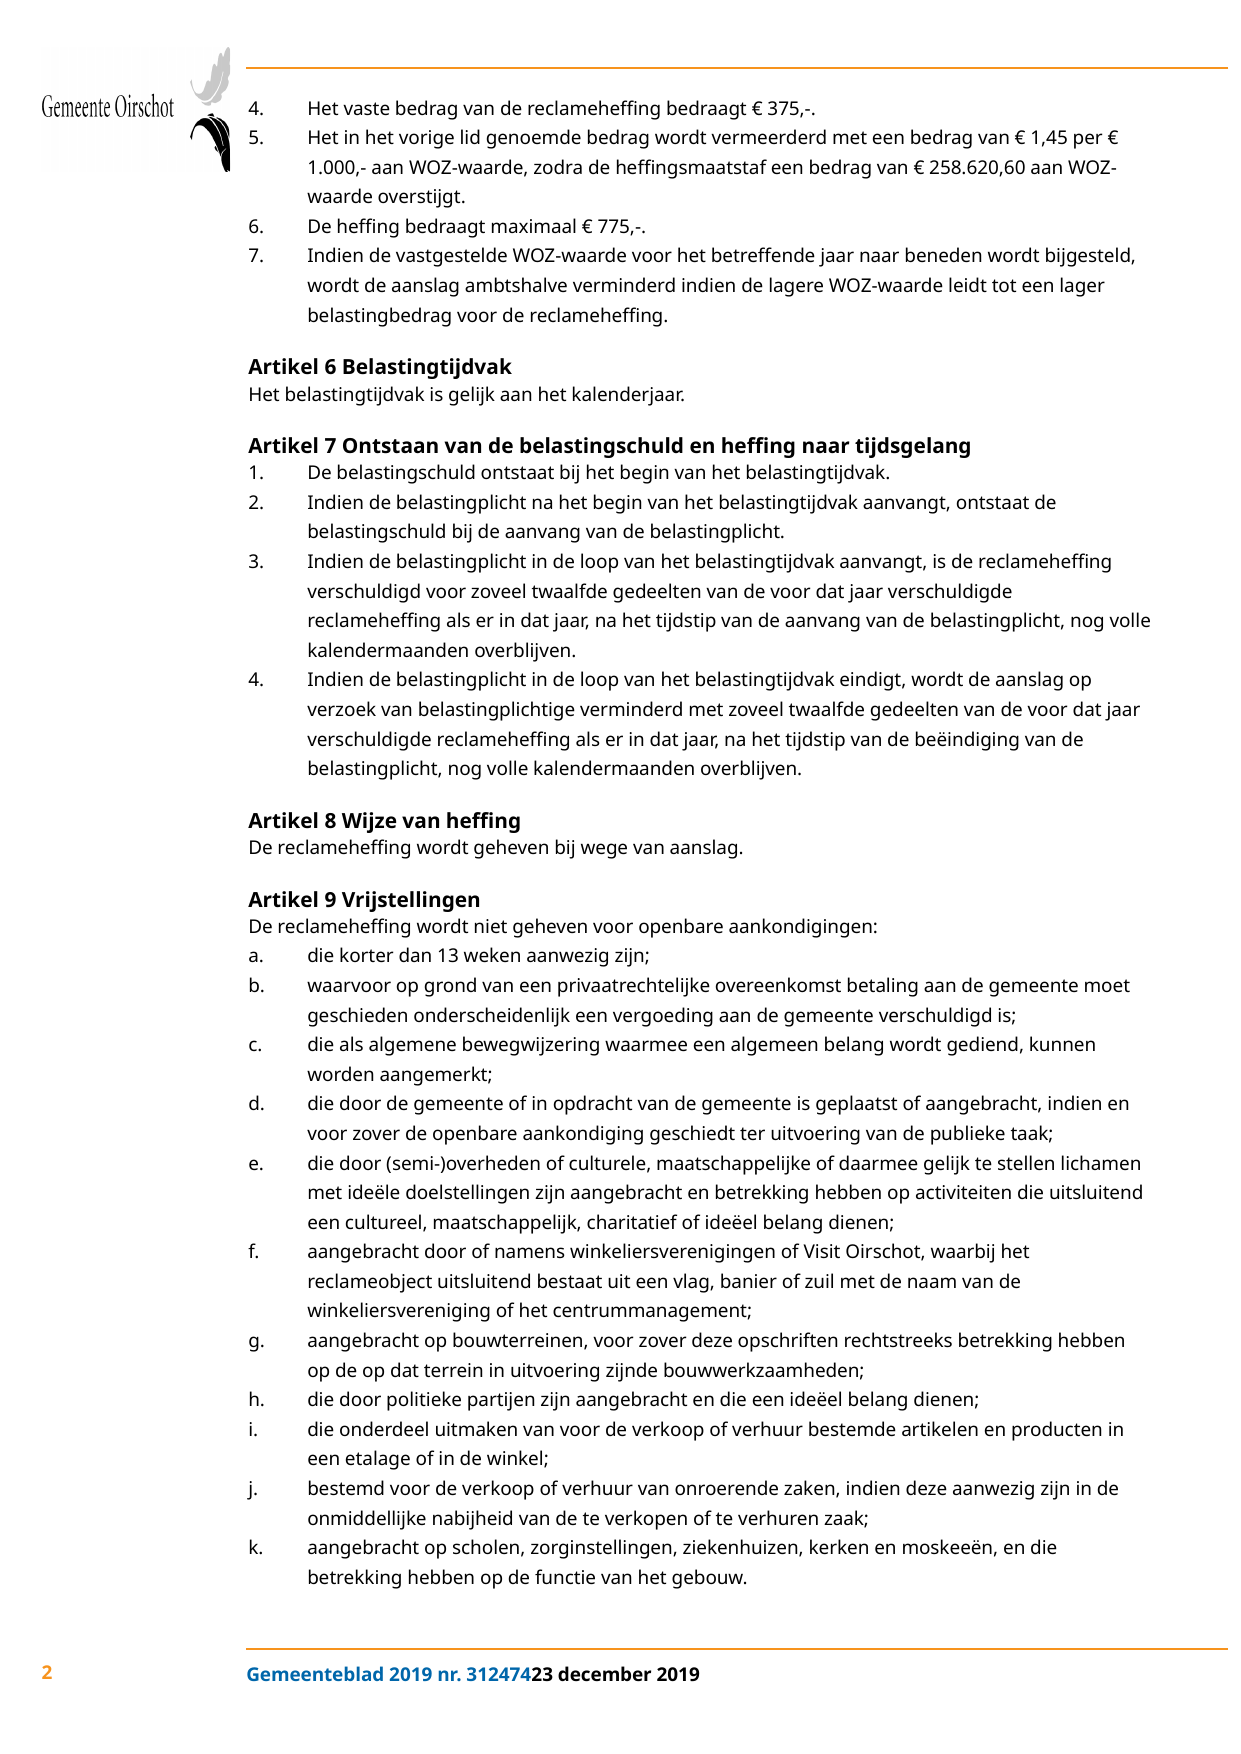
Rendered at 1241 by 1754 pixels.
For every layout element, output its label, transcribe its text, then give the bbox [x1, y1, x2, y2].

list waarvoor op grond van een privaatrechtelijke overeenkomst betaling aan de gemeente moet geschieden onderscheidenlijk een vergoeding aan de gemeente verschuldigd is; [248, 972, 1152, 1028]
list Indien de belastingplicht na het begin van het belastingtijdvak aanvangt, ontstaat de belastingschuld bij de aanvang van de belastingplicht. [248, 489, 1152, 544]
list aangebracht door of namens winkeliersverenigingen of Visit Oirschot, waarbij het reclameobject uitsluitend bestaat uit een vlag, banier of zuil met de naam van de winkeliersvereniging of het centrummanagement; [248, 1238, 1152, 1323]
list die door de gemeente of in opdracht van de gemeente is geplaatst of aangebracht, indien en voor zover de openbare aankondiging geschiedt ter uitvoering van de publieke taak; [248, 1091, 1152, 1146]
list aangebracht op bouwterreinen, voor zover deze opschriften rechtstreeks betrekking hebben op de op dat terrein in uitvoering zijnde bouwwerkzaamheden; [248, 1327, 1152, 1383]
text De reclameheffing wordt geheven bij wege van aanslag. [248, 834, 1152, 860]
list De heffing bedraagt maximaal € 775,-. [248, 213, 1152, 239]
list die als algemene bewegwijzering waarmee een algemeen belang wordt gediend, kunnen worden aangemerkt; [248, 1031, 1152, 1087]
list Het vaste bedrag van de reclameheffing bedraagt € 375,-. [248, 95, 1152, 121]
list die door (semi-)overheden of culturele, maatschappelijke of daarmee gelijk te stellen lichamen met ideële doelstellingen zijn aangebracht en betrekking hebben op activiteiten die uitsluitend een cultureel, maatschappelijk, charitatief of ideëel belang dienen; [248, 1150, 1152, 1235]
list aangebracht op scholen, zorginstellingen, ziekenhuizen, kerken en moskeeën, en die betrekking hebben op de functie van het gebouw. [248, 1534, 1152, 1590]
list Het in het vorige lid genoemde bedrag wordt vermeerderd met een bedrag van € 1,45 per € 1.000,- aan WOZ-waarde, zodra de heffingsmaatstaf een bedrag van € 258.620,60 aan WOZ-waarde overstijgt. [248, 124, 1152, 209]
picture [41, 47, 231, 172]
list Indien de belastingplicht in de loop van het belastingtijdvak aanvangt, is de reclameheffing verschuldigd voor zoveel twaalfde gedeelten van de voor dat jaar verschuldigde reclameheffing als er in dat jaar, na het tijdstip van de aanvang van de belastingplicht, nog volle kalendermaanden overblijven. [248, 548, 1152, 663]
list die korter dan 13 weken aanwezig zijn; [248, 943, 1152, 968]
text Artikel 8 Wijze van heffing [248, 806, 1152, 834]
list bestemd voor de verkoop of verhuur van onroerende zaken, indien deze aanwezig zijn in de onmiddellijke nabijheid van de te verkopen of te verhuren zaak; [248, 1475, 1152, 1531]
text Artikel 9 Vrijstellingen [248, 885, 1152, 913]
text De reclameheffing wordt niet geheven voor openbare aankondigingen: [248, 913, 1152, 939]
list die onderdeel uitmaken van voor de verkoop of verhuur bestemde artikelen en producten in een etalage of in de winkel; [248, 1416, 1152, 1471]
text Het belastingtijdvak is gelijk aan het kalenderjaar. [248, 381, 1152, 406]
text Artikel 6 Belastingtijdvak [248, 352, 1152, 381]
list die door politieke partijen zijn aangebracht en die een ideëel belang dienen; [248, 1386, 1152, 1412]
text Artikel 7 Ontstaan van de belastingschuld en heffing naar tijdsgelang [248, 431, 1152, 459]
list Indien de belastingplicht in de loop van het belastingtijdvak eindigt, wordt de aanslag op verzoek van belastingplichtige verminderd met zoveel twaalfde gedeelten van de voor dat jaar verschuldigde reclameheffing als er in dat jaar, na het tijdstip van de beëindiging van de belastingplicht, nog volle kalendermaanden overblijven. [248, 667, 1152, 781]
list Indien de vastgestelde WOZ-waarde voor het betreffende jaar naar beneden wordt bijgesteld, wordt de aanslag ambtshalve verminderd indien de lagere WOZ-waarde leidt tot een lager belastingbedrag voor de reclameheffing. [248, 243, 1152, 328]
list De belastingschuld ontstaat bij het begin van het belastingtijdvak. [248, 459, 1152, 485]
